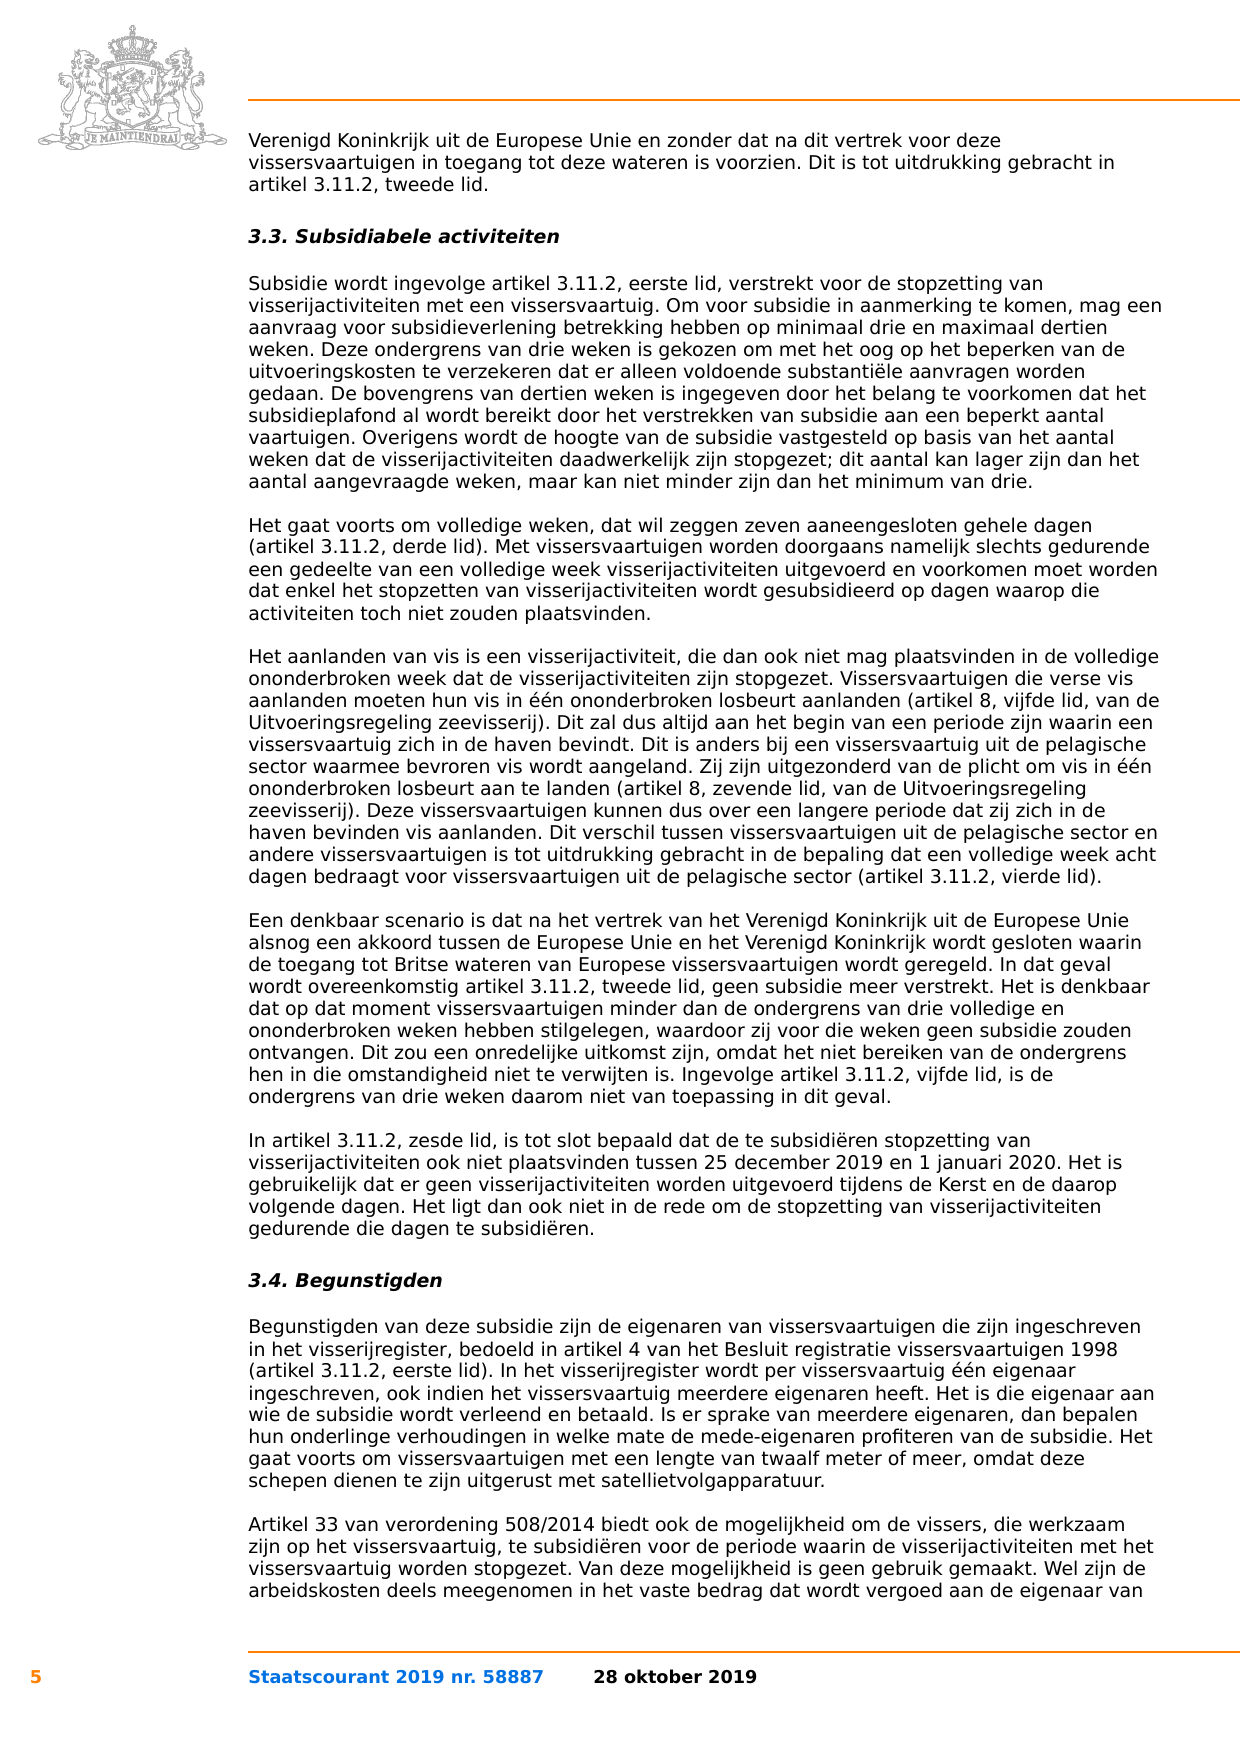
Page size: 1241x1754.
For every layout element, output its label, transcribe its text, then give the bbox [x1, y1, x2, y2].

subtitle 3.4. Begunstigden [248, 1269, 1163, 1291]
subtitle 3.3. Subsidiabele activiteiten [248, 226, 1163, 248]
text Artikel 33 van verordening 508/2014 biedt ook de mogelijkheid om de vissers, die werkzaam zijn op het vissersvaartuig, te subsidiëren voor de periode waarin de visserijactiviteiten met het vissersvaartuig worden stopgezet. Van deze mogelijkheid is geen gebruik gemaakt. Wel zijn de arbeidskosten deels meegenomen in het vaste bedrag dat wordt vergoed aan de eigenaar van [248, 1514, 1163, 1602]
picture [38, 25, 227, 150]
text In artikel 3.11.2, zesde lid, is tot slot bepaald dat de te subsidiëren stopzetting van visserijactiviteiten ook niet plaatsvinden tussen 25 december 2019 en 1 januari 2020. Het is gebruikelijk dat er geen visserijactiviteiten worden uitgevoerd tijdens de Kerst en de daarop volgende dagen. Het ligt dan ook niet in de rede om de stopzetting van visserijactiviteiten gedurende die dagen te subsidiëren. [248, 1129, 1163, 1239]
text Een denkbaar scenario is dat na het vertrek van het Verenigd Koninkrijk uit de Europese Unie alsnog een akkoord tussen de Europese Unie en het Verenigd Koninkrijk wordt gesloten waarin de toegang tot Britse wateren van Europese vissersvaartuigen wordt geregeld. In dat geval wordt overeenkomstig artikel 3.11.2, tweede lid, geen subsidie meer verstrekt. Het is denkbaar dat op dat moment vissersvaartuigen minder dan de ondergrens van drie volledige en ononderbroken weken hebben stilgelegen, waardoor zij voor die weken geen subsidie zouden ontvangen. Dit zou een onredelijke uitkomst zijn, omdat het niet bereiken van de ondergrens hen in die omstandigheid niet te verwijten is. Ingevolge artikel 3.11.2, vijfde lid, is de ondergrens van drie weken daarom niet van toepassing in dit geval. [248, 910, 1163, 1108]
text Subsidie wordt ingevolge artikel 3.11.2, eerste lid, verstrekt voor de stopzetting van visserijactiviteiten met een vissersvaartuig. Om voor subsidie in aanmerking te komen, mag een aanvraag voor subsidieverlening betrekking hebben op minimaal drie en maximaal dertien weken. Deze ondergrens van drie weken is gekozen om met het oog op het beperken van de uitvoeringskosten te verzekeren dat er alleen voldoende substantiële aanvragen worden gedaan. De bovengrens van dertien weken is ingegeven door het belang te voorkomen dat het subsidieplafond al wordt bereikt door het verstrekken van subsidie aan een beperkt aantal vaartuigen. Overigens wordt de hoogte van de subsidie vastgesteld op basis van het aantal weken dat de visserijactiviteiten daadwerkelijk zijn stopgezet; dit aantal kan lager zijn dan het aantal aangevraagde weken, maar kan niet minder zijn dan het minimum van drie. [248, 273, 1163, 493]
text Verenigd Koninkrijk uit de Europese Unie en zonder dat na dit vertrek voor deze vissersvaartuigen in toegang tot deze wateren is voorzien. Dit is tot uitdrukking gebracht in artikel 3.11.2, tweede lid. [248, 130, 1163, 196]
text Het aanlanden van vis is een visserijactiviteit, die dan ook niet mag plaatsvinden in de volledige ononderbroken week dat de visserijactiviteiten zijn stopgezet. Vissersvaartuigen die verse vis aanlanden moeten hun vis in één ononderbroken losbeurt aanlanden (artikel 8, vijfde lid, van de Uitvoeringsregeling zeevisserij). Dit zal dus altijd aan het begin van een periode zijn waarin een vissersvaartuig zich in de haven bevindt. Dit is anders bij een vissersvaartuig uit de pelagische sector waarmee bevroren vis wordt aangeland. Zij zijn uitgezonderd van de plicht om vis in één ononderbroken losbeurt aan te landen (artikel 8, zevende lid, van de Uitvoeringsregeling zeevisserij). Deze vissersvaartuigen kunnen dus over een langere periode dat zij zich in de haven bevinden vis aanlanden. Dit verschil tussen vissersvaartuigen uit de pelagische sector en andere vissersvaartuigen is tot uitdrukking gebracht in de bepaling dat een volledige week acht dagen bedraagt voor vissersvaartuigen uit de pelagische sector (artikel 3.11.2, vierde lid). [248, 646, 1163, 888]
text Het gaat voorts om volledige weken, dat wil zeggen zeven aaneengesloten gehele dagen (artikel 3.11.2, derde lid). Met vissersvaartuigen worden doorgaans namelijk slechts gedurende een gedeelte van een volledige week visserijactiviteiten uitgevoerd en voorkomen moet worden dat enkel het stopzetten van visserijactiviteiten wordt gesubsidieerd op dagen waarop die activiteiten toch niet zouden plaatsvinden. [248, 514, 1163, 624]
text Begunstigden van deze subsidie zijn de eigenaren van vissersvaartuigen die zijn ingeschreven in het visserijregister, bedoeld in artikel 4 van het Besluit registratie vissersvaartuigen 1998 (artikel 3.11.2, eerste lid). In het visserijregister wordt per vissersvaartuig één eigenaar ingeschreven, ook indien het vissersvaartuig meerdere eigenaren heeft. Het is die eigenaar aan wie de subsidie wordt verleend en betaald. Is er sprake van meerdere eigenaren, dan bepalen hun onderlinge verhoudingen in welke mate de mede-eigenaren profiteren van de subsidie. Het gaat voorts om vissersvaartuigen met een lengte van twaalf meter of meer, omdat deze schepen dienen te zijn uitgerust met satellietvolgapparatuur. [248, 1316, 1163, 1492]
